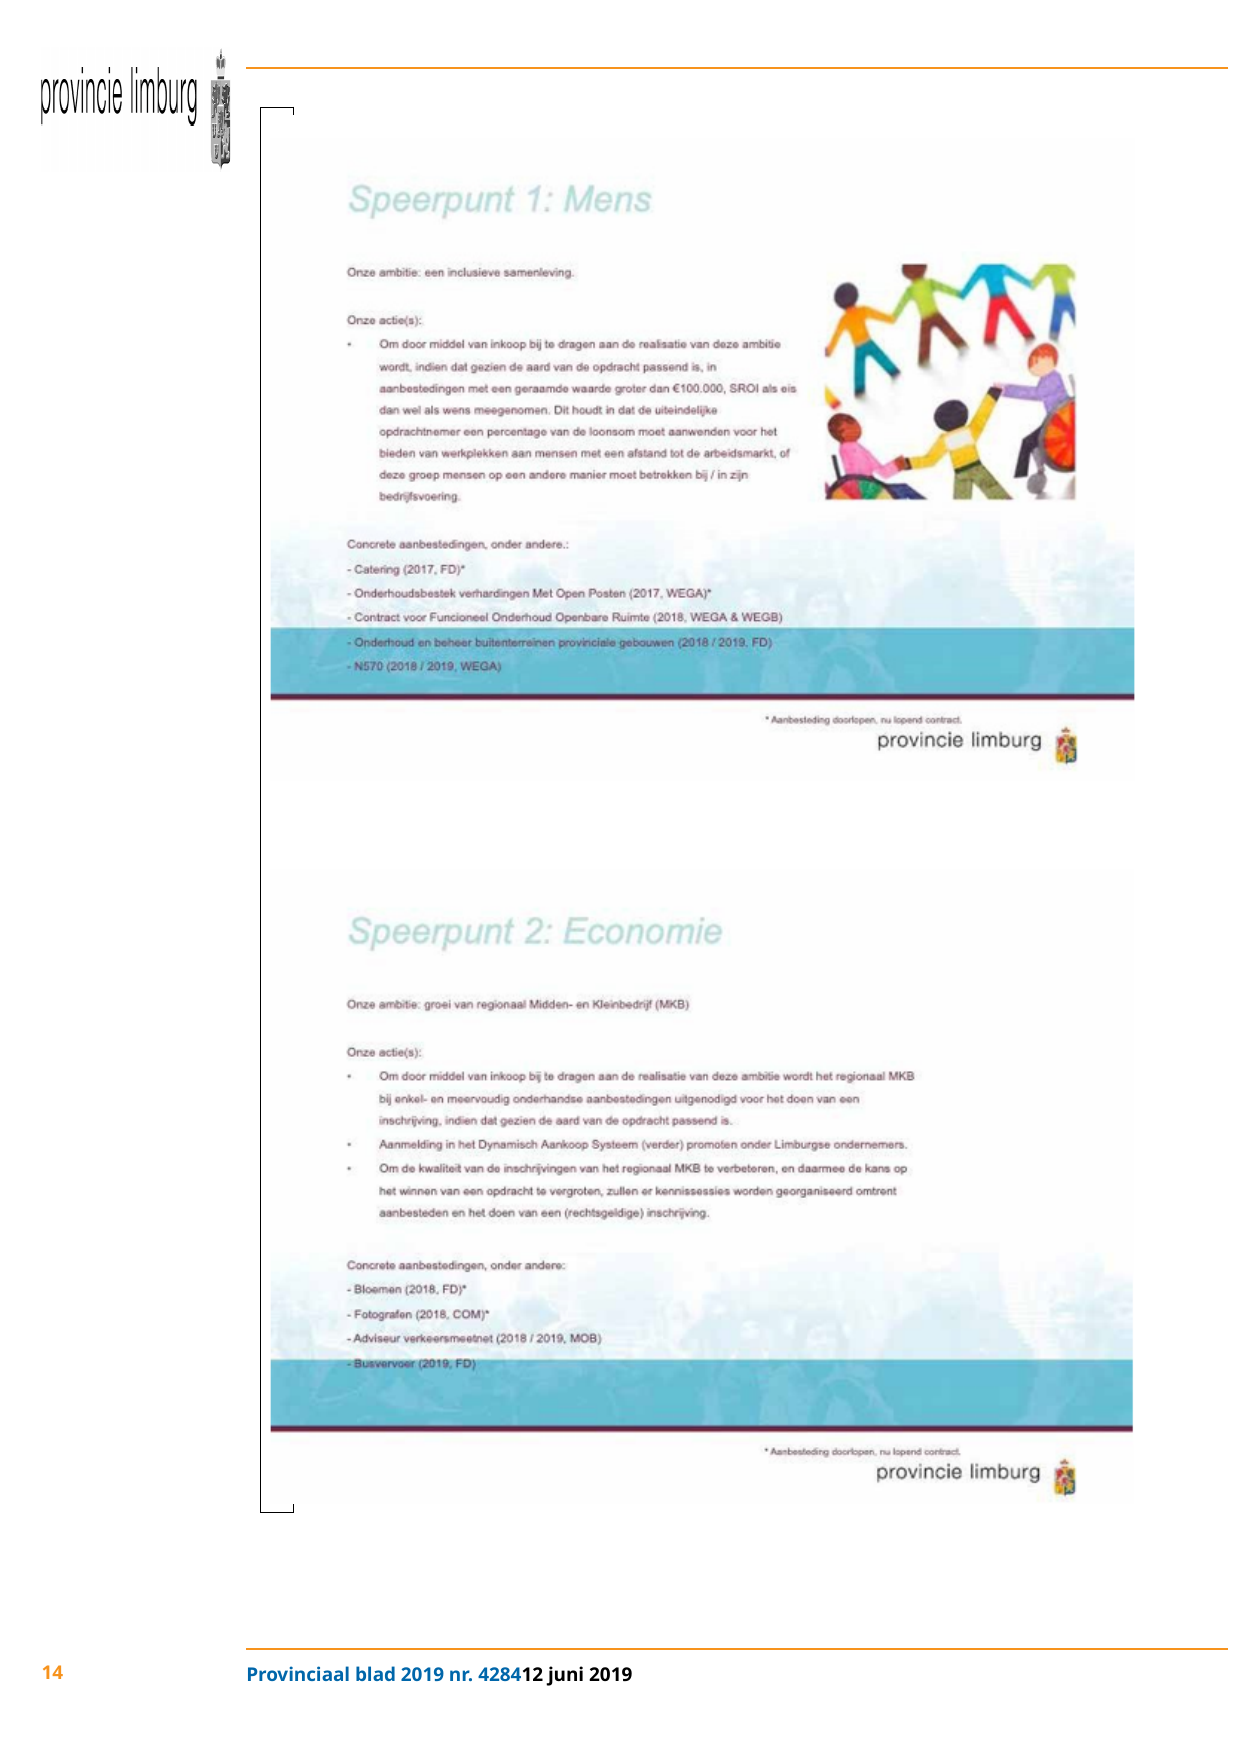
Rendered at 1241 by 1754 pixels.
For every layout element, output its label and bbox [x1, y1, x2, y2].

picture [268, 115, 1139, 1504]
picture [41, 47, 231, 172]
